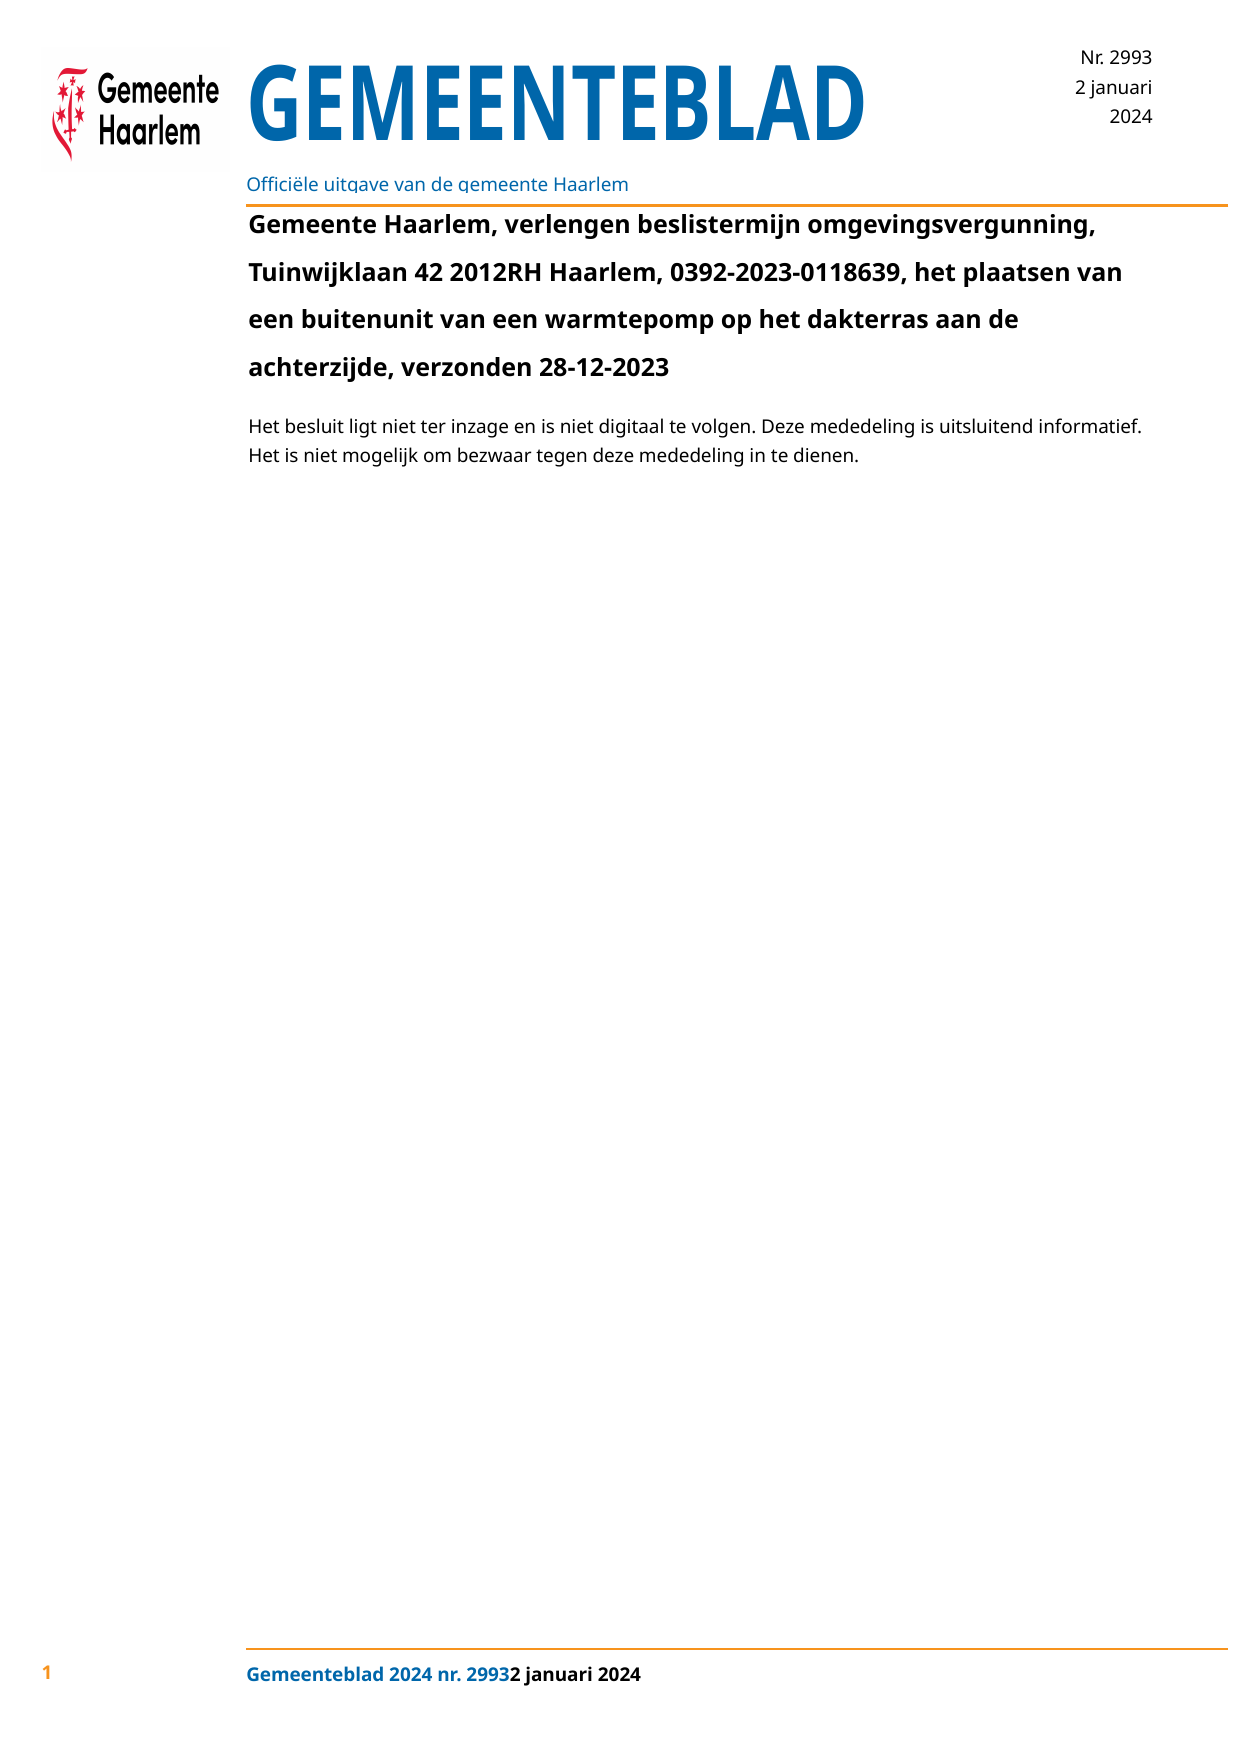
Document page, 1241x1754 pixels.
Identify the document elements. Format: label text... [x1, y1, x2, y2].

text Het besluit ligt niet ter inzage en is niet digitaal te volgen. Deze mededeling is uitsluitend informatief. Het is niet mogelijk om bezwaar tegen deze mededeling in te dienen. [248, 413, 1152, 468]
text Gemeente Haarlem, verlengen beslistermijn omgevingsvergunning, Tuinwijklaan 42 2012RH Haarlem, 0392-2023-0118639, het plaatsen van een buitenunit van een warmtepomp op het dakterras aan de achterzijde, verzonden 28-12-2023 [248, 207, 1152, 384]
picture [41, 47, 231, 172]
